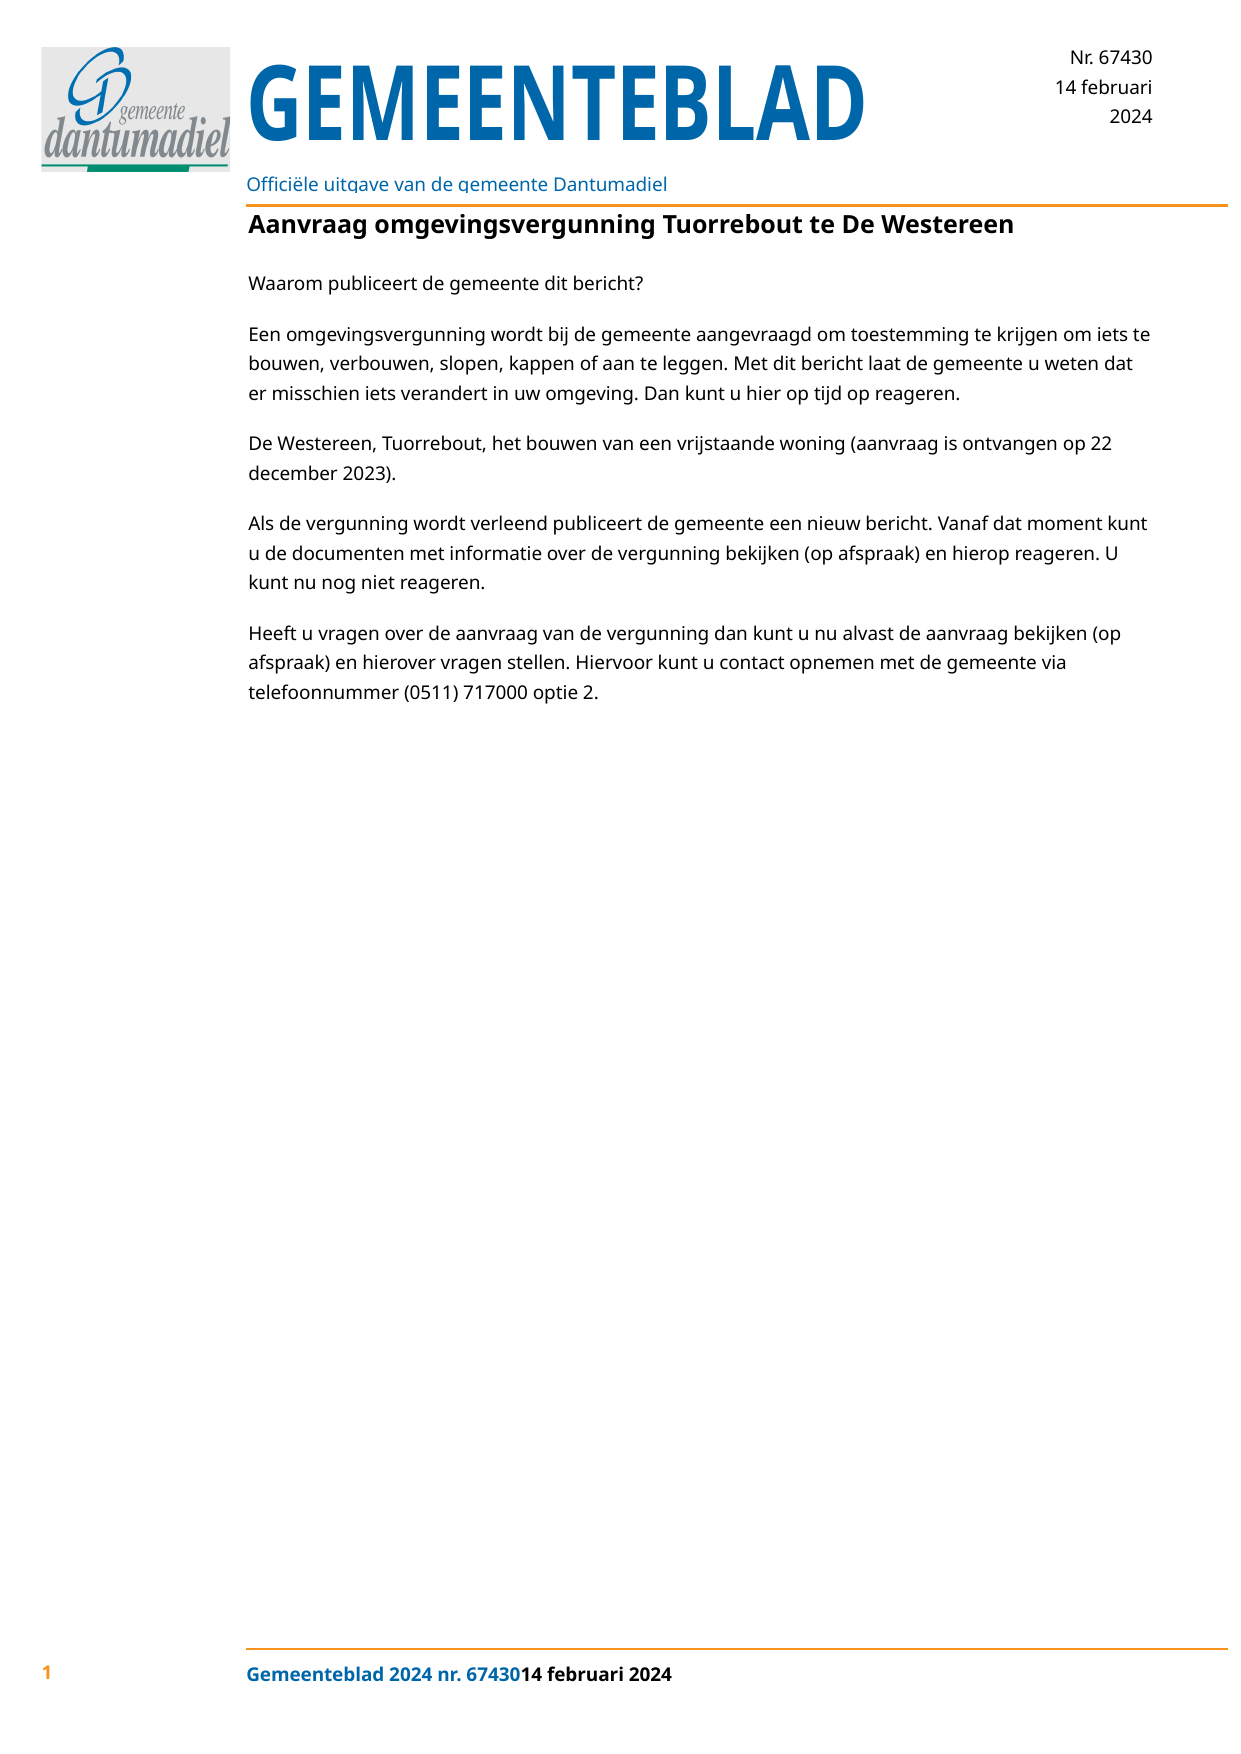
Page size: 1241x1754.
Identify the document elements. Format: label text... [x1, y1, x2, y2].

picture [41, 47, 231, 172]
text Een omgevingsvergunning wordt bij de gemeente aangevraagd om toestemming te krijgen om iets te bouwen, verbouwen, slopen, kappen of aan te leggen. Met dit bericht laat de gemeente u weten dat er misschien iets verandert in uw omgeving. Dan kunt u hier op tijd op reageren. [248, 321, 1152, 406]
text Als de vergunning wordt verleend publiceert de gemeente een nieuw bericht. Vanaf dat moment kunt u de documenten met informatie over de vergunning bekijken (op afspraak) en hierop reageren. U kunt nu nog niet reageren. [248, 510, 1152, 595]
text Heeft u vragen over de aanvraag van de vergunning dan kunt u nu alvast de aanvraag bekijken (op afspraak) en hierover vragen stellen. Hiervoor kunt u contact opnemen met de gemeente via telefoonnummer (0511) 717000 optie 2. [248, 620, 1152, 705]
text Aanvraag omgevingsvergunning Tuorrebout te De Westereen [248, 207, 1152, 241]
text De Westereen, Tuorrebout, het bouwen van een vrijstaande woning (aanvraag is ontvangen op 22 december 2023). [248, 430, 1152, 486]
text Waarom publiceert de gemeente dit bericht? [248, 270, 1152, 296]
